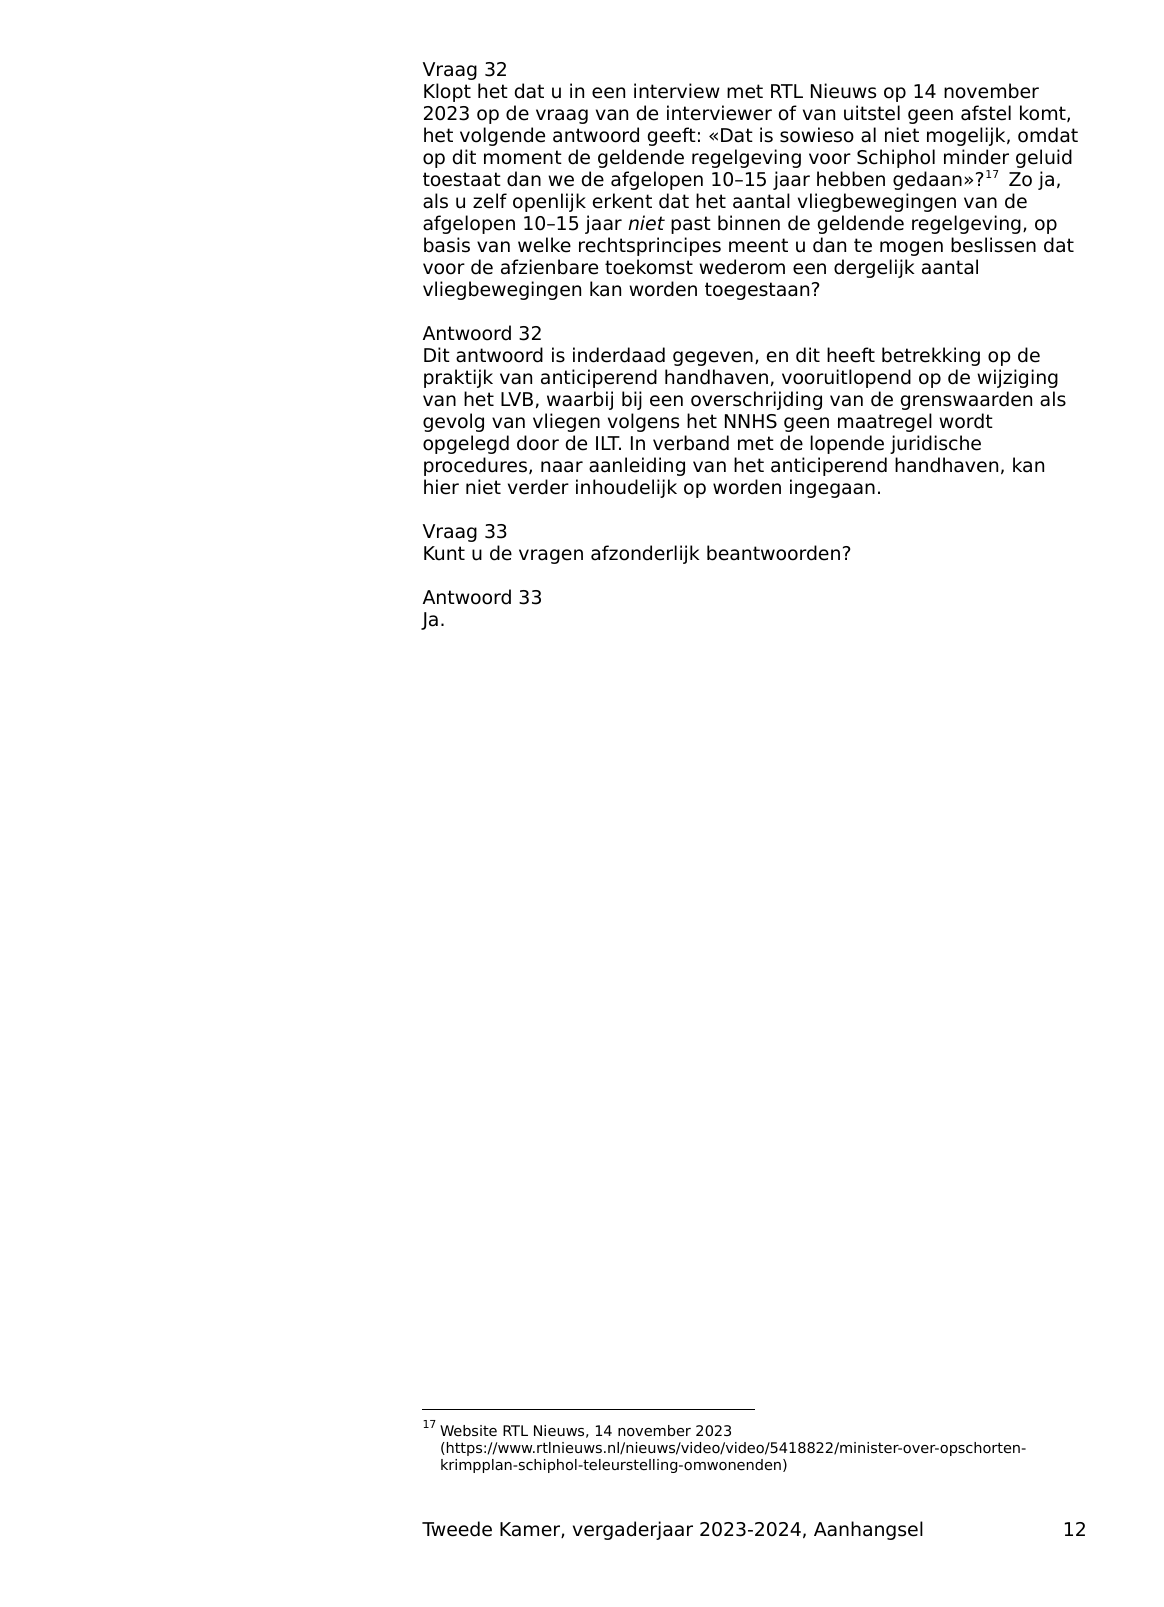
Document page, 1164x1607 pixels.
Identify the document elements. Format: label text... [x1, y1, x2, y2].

text Kunt u de vragen afzonderlijk beantwoorden? [422, 543, 1087, 565]
text Antwoord 32 [422, 323, 1087, 345]
text Website RTL Nieuws, 14 november 2023 (https://www.rtlnieuws.nl/nieuws/video/video/5418822/minister-over-opschorten-krimpplan-schiphol-teleurstelling-omwonenden) [422, 1418, 1087, 1474]
text Antwoord 33 [422, 587, 1087, 609]
text Vraag 32 [422, 59, 1087, 81]
text Dit antwoord is inderdaad gegeven, en dit heeft betrekking op de praktijk van anticiperend handhaven, vooruitlopend op de wijziging van het LVB, waarbij bij een overschrijding van de grenswaarden als gevolg van vliegen volgens het NNHS geen maatregel wordt opgelegd door de ILT. In verband met de lopende juridische procedures, naar aanleiding van het anticiperend handhaven, kan hier niet verder inhoudelijk op worden ingegaan. [422, 345, 1087, 499]
text Klopt het dat u in een interview met RTL Nieuws op 14 november 2023 op de vraag van de interviewer of van uitstel geen afstel komt, het volgende antwoord geeft: «Dat is sowieso al niet mogelijk, omdat op dit moment de geldende regelgeving voor Schiphol minder geluid toestaat dan we de afgelopen 10–15 jaar hebben gedaan»? Zo ja, als u zelf openlijk erkent dat het aantal vliegbewegingen van de afgelopen 10–15 jaar niet past binnen de geldende regelgeving, op basis van welke rechtsprincipes meent u dan te mogen beslissen dat voor de afzienbare toekomst wederom een dergelijk aantal vliegbewegingen kan worden toegestaan? [422, 81, 1087, 301]
text Ja. [422, 609, 1087, 631]
text Vraag 33 [422, 521, 1087, 543]
